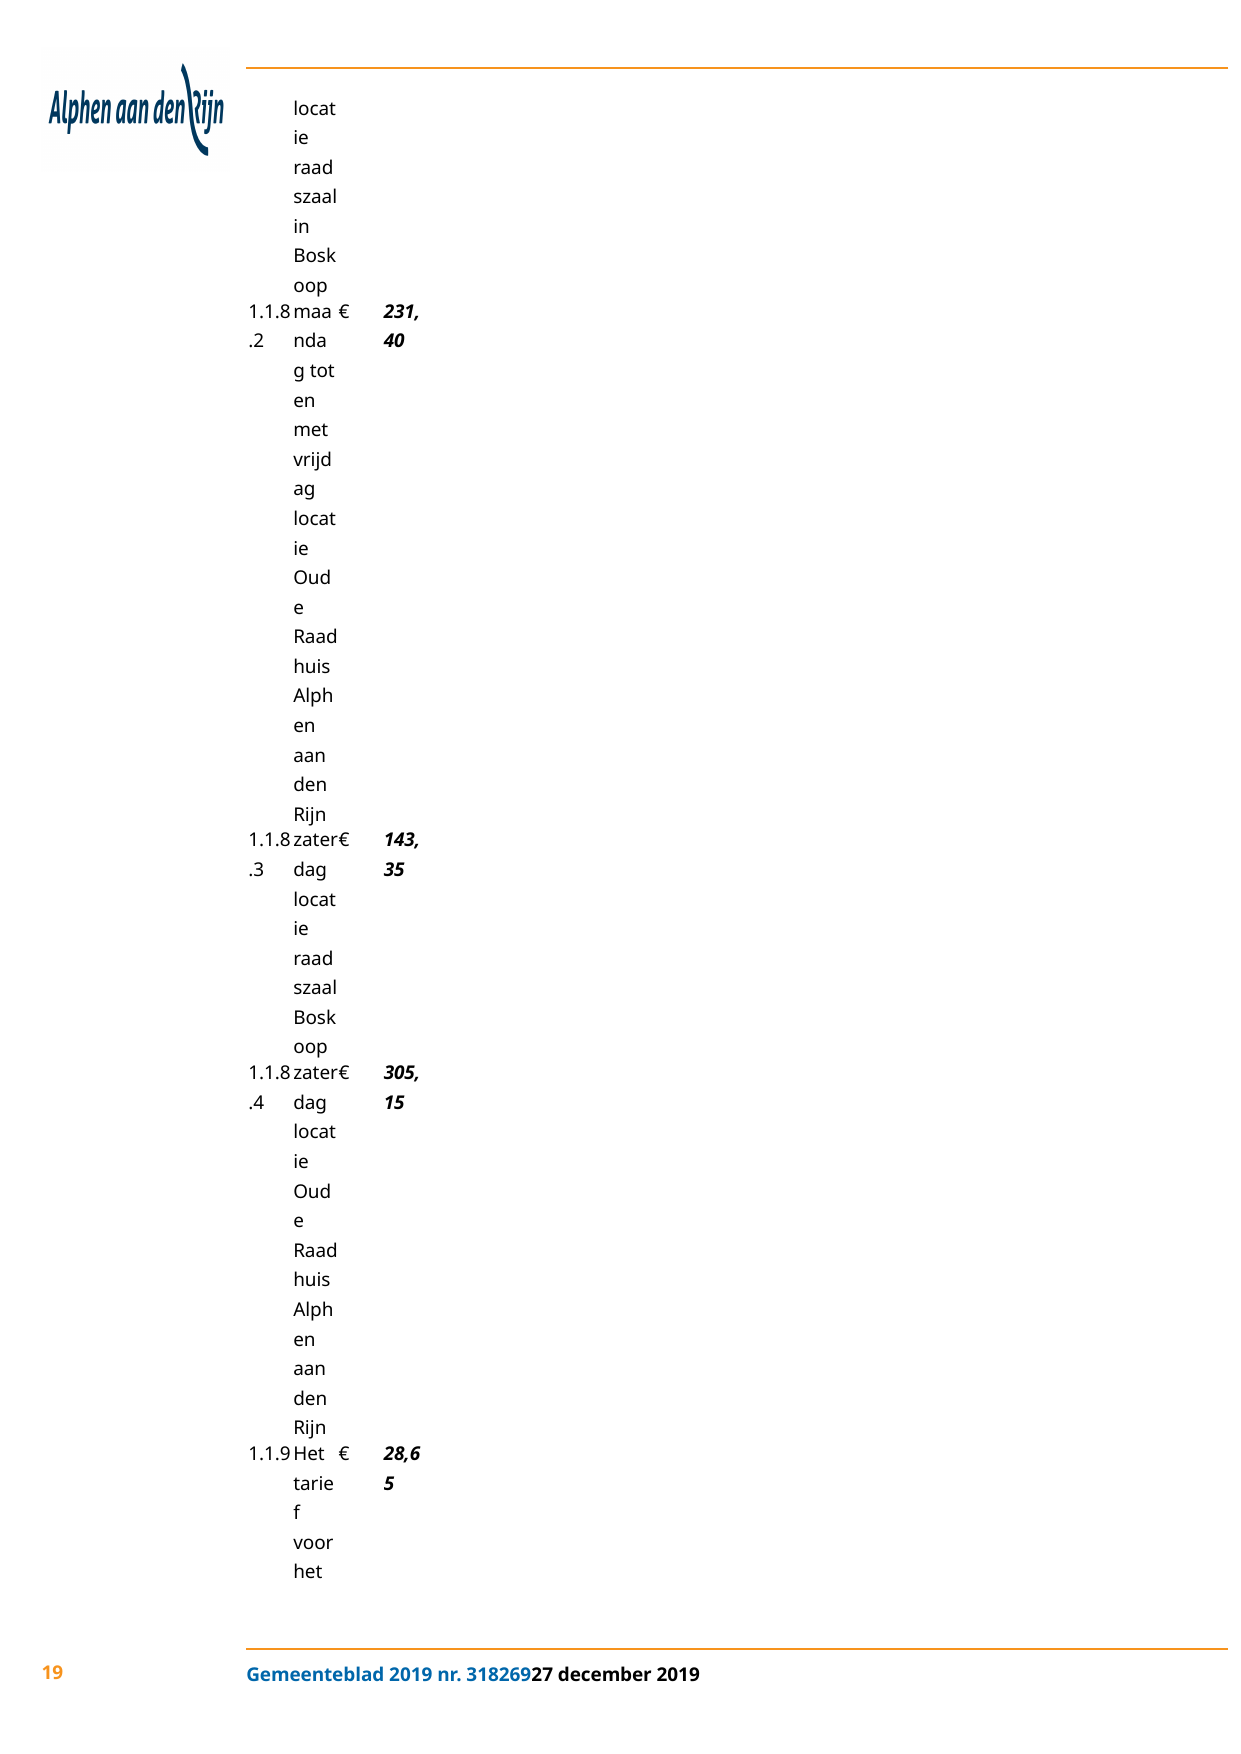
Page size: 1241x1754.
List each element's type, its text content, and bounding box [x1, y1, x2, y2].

table_cell 1.1.9 [248, 1440, 293, 1584]
table_cell [338, 95, 383, 298]
table_cell 305,15 [384, 1060, 429, 1440]
table_cell € [338, 298, 383, 827]
table_cell € [338, 1440, 383, 1584]
table_cell € [338, 1060, 383, 1440]
table_cell 143,35 [384, 827, 429, 1059]
table_cell € [338, 827, 383, 1059]
table_cell 1.1.8.3 [248, 827, 293, 1059]
table_cell 1.1.8.4 [248, 1060, 293, 1440]
table_cell maandag tot en met vrijdag locatie Oude Raadhuis Alphen aan den Rijn [293, 298, 338, 827]
table_cell locatie raadszaal in Boskoop [293, 95, 338, 298]
table_cell 231,40 [384, 298, 429, 827]
picture [41, 47, 231, 172]
table_cell zaterdag locatie raadszaal Boskoop [293, 827, 338, 1059]
table_cell 28,65 [384, 1440, 429, 1584]
table_cell [248, 95, 293, 298]
table_cell [384, 95, 429, 298]
table_cell 1.1.8.2 [248, 298, 293, 827]
table_cell zaterdag locatie Oude Raadhuis Alphen aan den Rijn [293, 1060, 338, 1440]
table_cell Het tarief voor het [293, 1440, 338, 1584]
